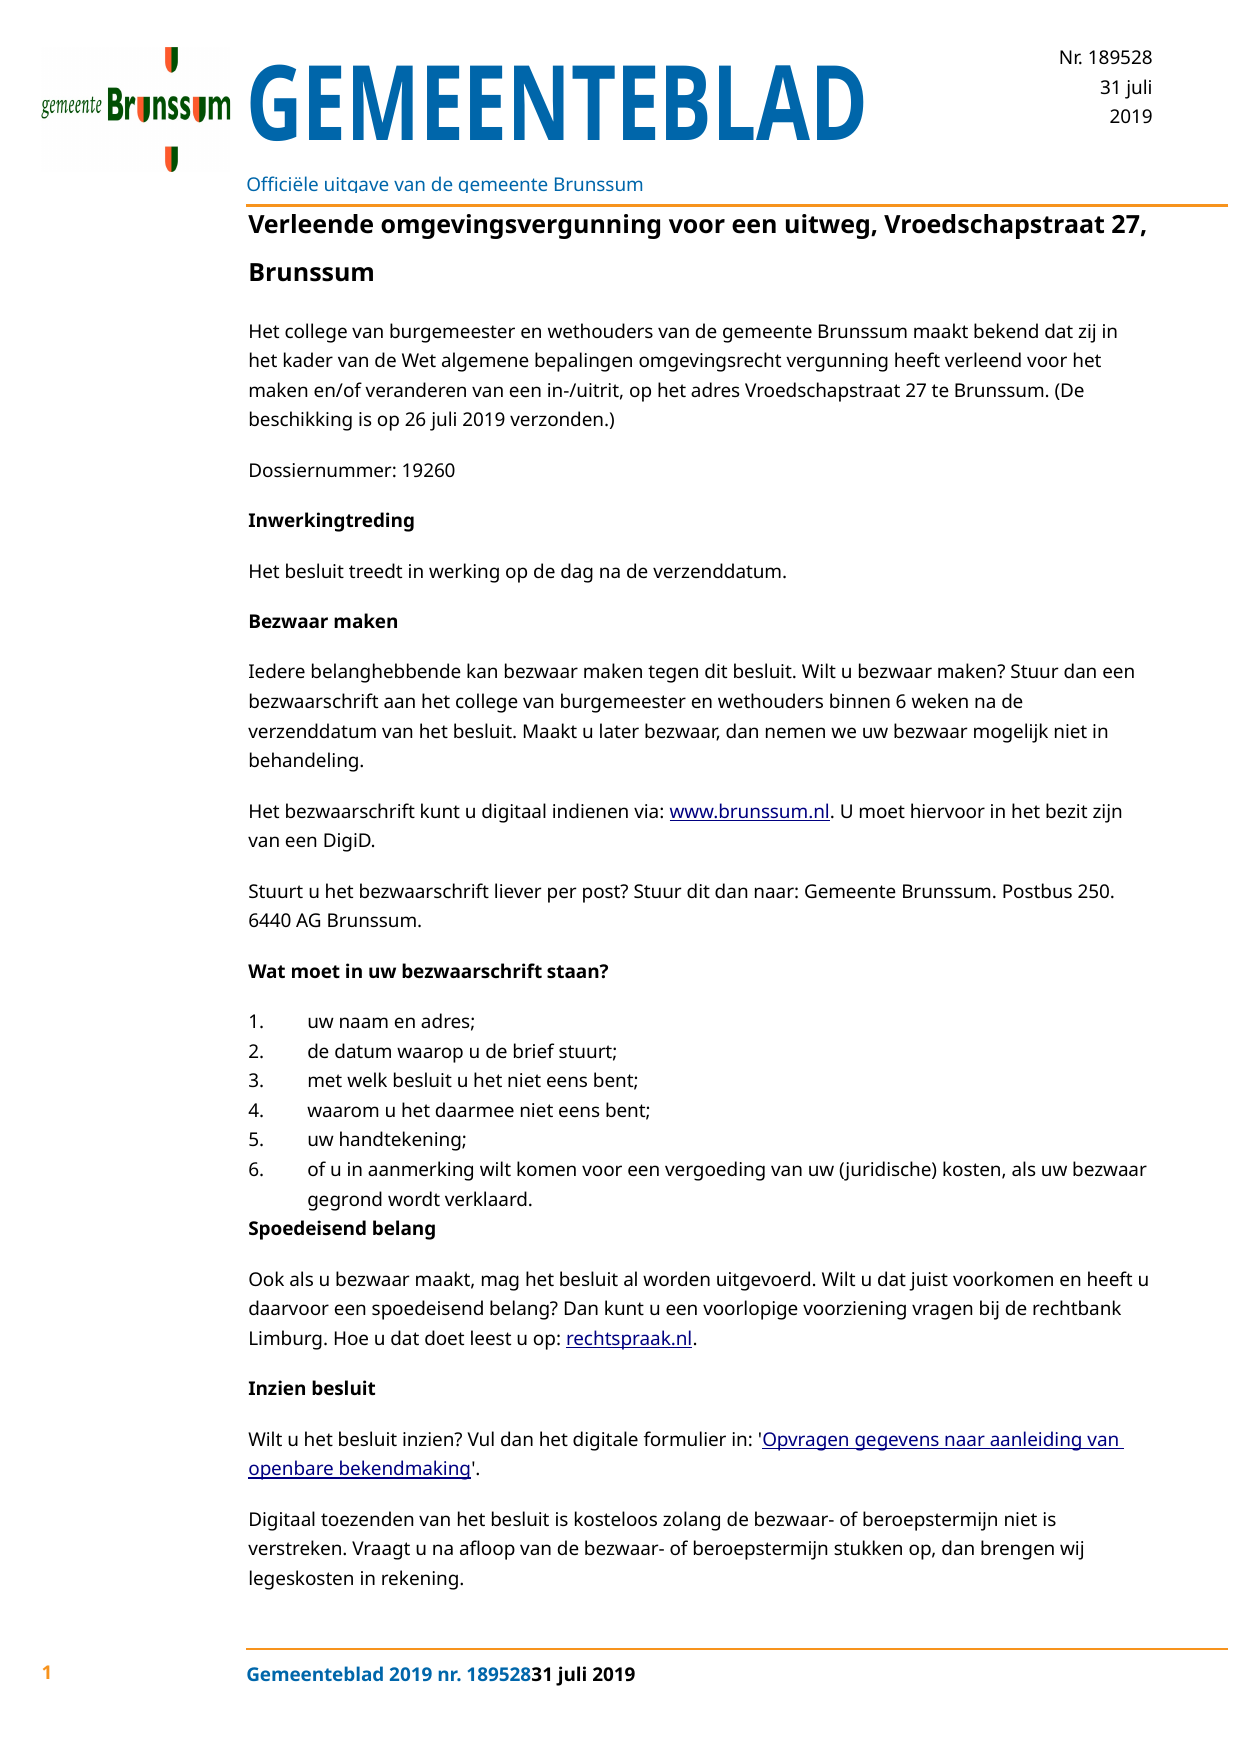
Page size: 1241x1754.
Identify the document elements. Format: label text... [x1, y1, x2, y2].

text Wat moet in uw bezwaarschrift staan? [248, 958, 1152, 984]
text Verleende omgevingsvergunning voor een uitweg, Vroedschapstraat 27, Brunssum [248, 207, 1152, 288]
list uw handtekening; [248, 1127, 1152, 1152]
list waarom u het daarmee niet eens bent; [248, 1097, 1152, 1123]
text Bezwaar maken [248, 608, 1152, 634]
text Digitaal toezenden van het besluit is kosteloos zolang de bezwaar- of beroepstermijn niet is verstreken. Vraagt u na afloop van de bezwaar- of beroepstermijn stukken op, dan brengen wij legeskosten in rekening. [248, 1506, 1152, 1591]
text Ook als u bezwaar maakt, mag het besluit al worden uitgevoerd. Wilt u dat juist voorkomen en heeft u daarvoor een spoedeisend belang? Dan kunt u een voorlopige voorziening vragen bij de rechtbank Limburg. Hoe u dat doet leest u op: rechtspraak.nl. [248, 1266, 1152, 1351]
text Stuurt u het bezwaarschrift liever per post? Stuur dit dan naar: Gemeente Brunssum. Postbus 250. 6440 AG Brunssum. [248, 878, 1152, 933]
text Spoedeisend belang [248, 1215, 1152, 1241]
text Het besluit treedt in werking op de dag na de verzenddatum. [248, 558, 1152, 584]
text Het bezwaarschrift kunt u digitaal indienen via: www.brunssum.nl. U moet hiervoor in het bezit zijn van een DigiD. [248, 798, 1152, 853]
text Wilt u het besluit inzien? Vul dan het digitale formulier in: 'Opvragen gegevens naar aanleiding van openbare bekendmaking'. [248, 1426, 1152, 1481]
text Dossiernummer: 19260 [248, 457, 1152, 483]
text Iedere belanghebbende kan bezwaar maken tegen dit besluit. Wilt u bezwaar maken? Stuur dan een bezwaarschrift aan het college van burgemeester en wethouders binnen 6 weken na de verzenddatum van het besluit. Maakt u later bezwaar, dan nemen we uw bezwaar mogelijk niet in behandeling. [248, 659, 1152, 773]
text Inwerkingtreding [248, 507, 1152, 533]
list de datum waarop u de brief stuurt; [248, 1038, 1152, 1064]
text Het college van burgemeester en wethouders van de gemeente Brunssum maakt bekend dat zij in het kader van de Wet algemene bepalingen omgevingsrecht vergunning heeft verleend voor het maken en/of veranderen van een in-/uitrit, op het adres Vroedschapstraat 27 te Brunssum. (De beschikking is op 26 juli 2019 verzonden.) [248, 318, 1152, 432]
list uw naam en adres; [248, 1008, 1152, 1034]
picture [41, 47, 231, 172]
list of u in aanmerking wilt komen voor een vergoeding van uw (juridische) kosten, als uw bezwaar gegrond wordt verklaard. [248, 1156, 1152, 1212]
list met welk besluit u het niet eens bent; [248, 1067, 1152, 1093]
text Inzien besluit [248, 1375, 1152, 1401]
